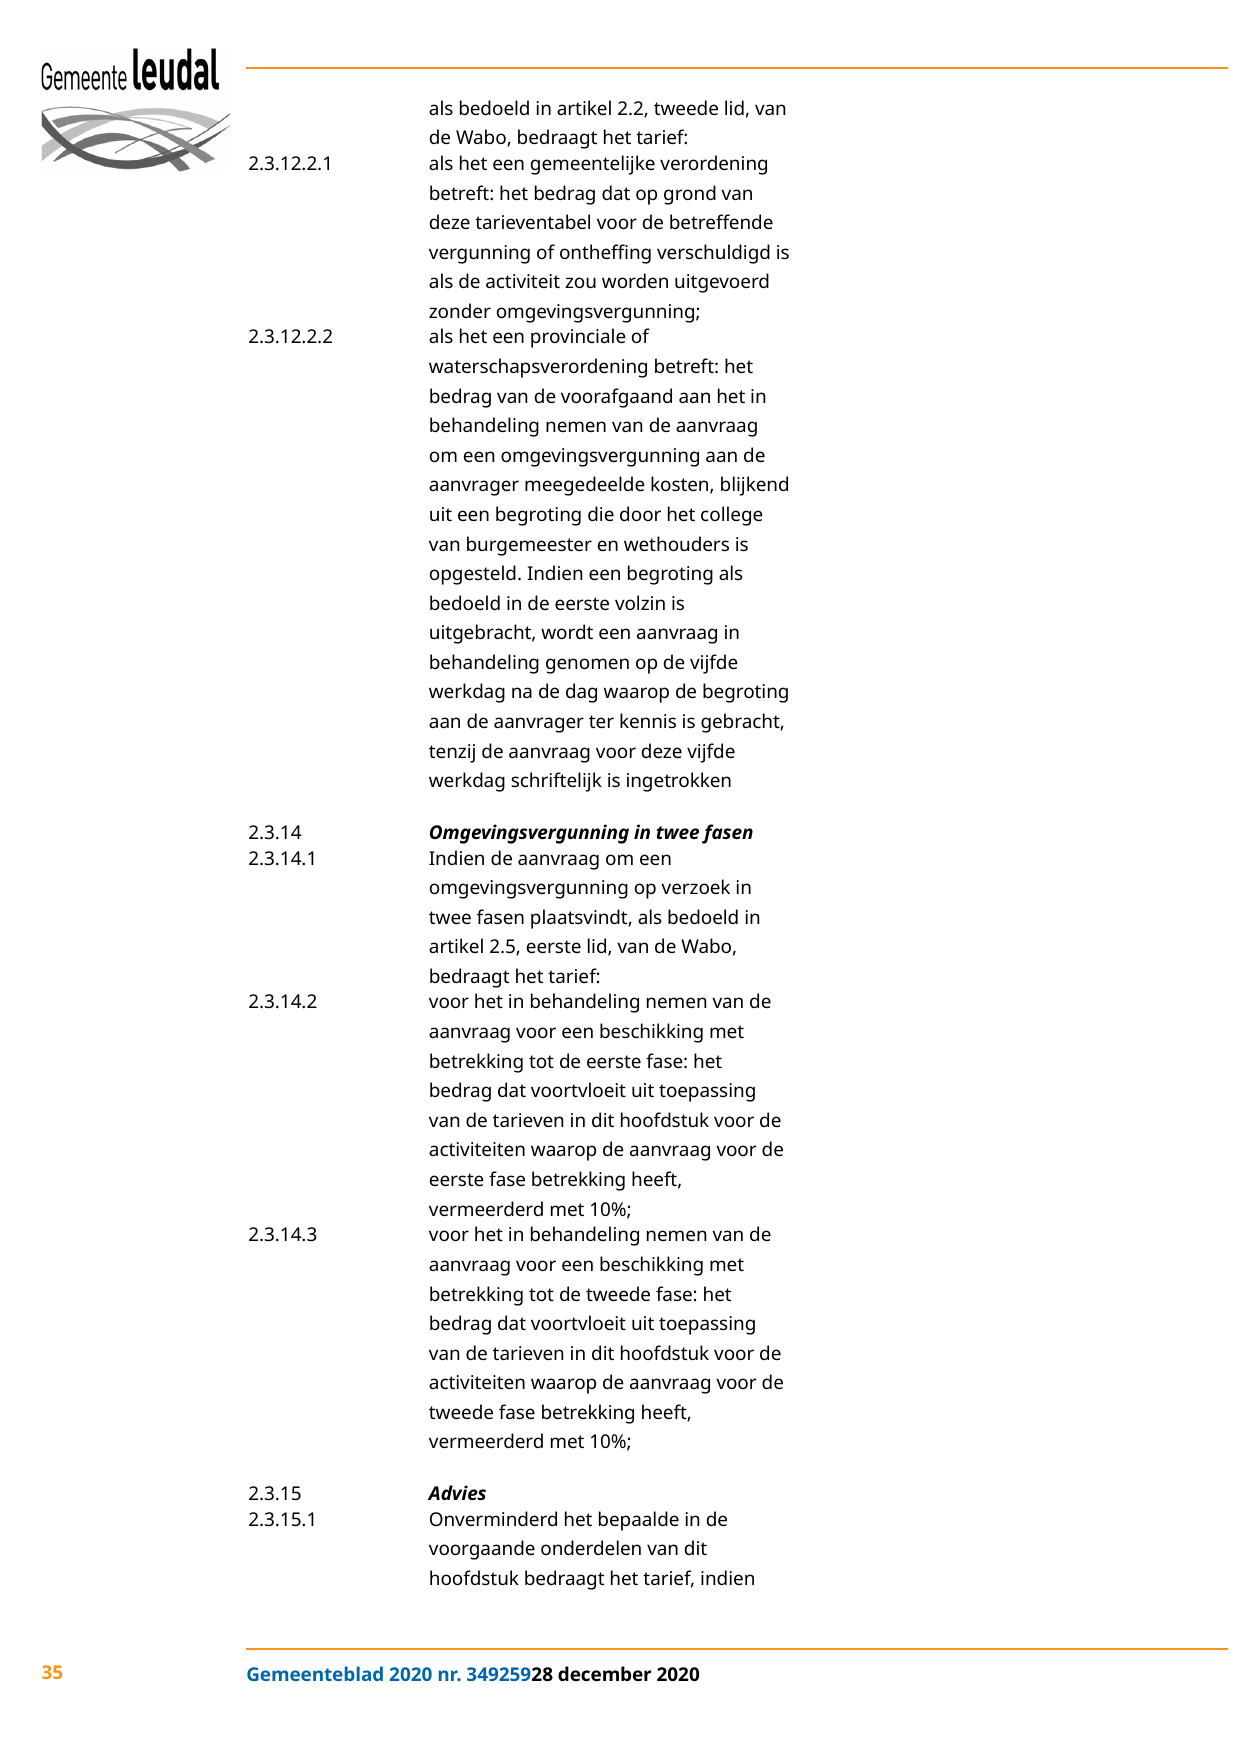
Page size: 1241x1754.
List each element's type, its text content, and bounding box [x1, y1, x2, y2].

table_cell Indien de aanvraag om een omgevingsvergunning op verzoek in twee fasen plaatsvindt, als bedoeld in artikel 2.5, eerste lid, van de Wabo, bedraagt het tarief: [429, 845, 790, 989]
table_cell 2.3.14.3 [248, 1222, 429, 1454]
table_cell [971, 793, 1152, 819]
table_cell [248, 95, 429, 150]
table_cell [429, 793, 790, 819]
table_cell [971, 150, 1152, 324]
table_cell voor het in behandeling nemen van de aanvraag voor een beschikking met betrekking tot de eerste fase: het bedrag dat voortvloeit uit toepassing van de tarieven in dit hoofdstuk voor de activiteiten waarop de aanvraag voor de eerste fase betrekking heeft, vermeerderd met 10%; [429, 989, 790, 1222]
table_cell [971, 1480, 1152, 1506]
table_cell Onverminderd het bepaalde in de voorgaande onderdelen van dit hoofdstuk bedraagt het tarief, indien [429, 1506, 790, 1591]
table_cell [429, 1454, 790, 1480]
table_cell 2.3.14 [248, 819, 429, 845]
table_cell 2.3.12.2.1 [248, 150, 429, 324]
table_cell [971, 1506, 1152, 1591]
table_cell [971, 1454, 1152, 1480]
table_cell [790, 150, 971, 324]
table_cell [971, 845, 1152, 989]
table_cell als bedoeld in artikel 2.2, tweede lid, van de Wabo, bedraagt het tarief: [429, 95, 790, 150]
table_cell [790, 1480, 971, 1506]
table_cell Omgevingsvergunning in twee fasen [429, 819, 790, 845]
table_cell [790, 1222, 971, 1454]
picture [41, 47, 231, 172]
table_cell Advies [429, 1480, 790, 1506]
table_cell 2.3.15 [248, 1480, 429, 1506]
table_cell [790, 1506, 971, 1591]
table_cell 2.3.12.2.2 [248, 324, 429, 793]
table_cell [790, 324, 971, 793]
table_cell [971, 1222, 1152, 1454]
table_cell als het een provinciale of waterschapsverordening betreft: het bedrag van de voorafgaand aan het in behandeling nemen van de aanvraag om een omgevingsvergunning aan de aanvrager meegedeelde kosten, blijkend uit een begroting die door het college van burgemeester en wethouders is opgesteld. Indien een begroting als bedoeld in de eerste volzin is uitgebracht, wordt een aanvraag in behandeling genomen op de vijfde werkdag na de dag waarop de begroting aan de aanvrager ter kennis is gebracht, tenzij de aanvraag voor deze vijfde werkdag schriftelijk is ingetrokken [429, 324, 790, 793]
table_cell [790, 845, 971, 989]
table_cell [790, 793, 971, 819]
table_cell [971, 819, 1152, 845]
table_cell [790, 989, 971, 1222]
table_cell 2.3.14.1 [248, 845, 429, 989]
table_cell [971, 324, 1152, 793]
table_cell [790, 819, 971, 845]
table_cell [790, 95, 971, 150]
table_cell [790, 1454, 971, 1480]
table_cell [971, 95, 1152, 150]
table_cell [971, 989, 1152, 1222]
table_cell als het een gemeentelijke verordening betreft: het bedrag dat op grond van deze tarieventabel voor de betreffende vergunning of ontheffing verschuldigd is als de activiteit zou worden uitgevoerd zonder omgevingsvergunning; [429, 150, 790, 324]
table_cell 2.3.14.2 [248, 989, 429, 1222]
table_cell [248, 1454, 429, 1480]
table_cell voor het in behandeling nemen van de aanvraag voor een beschikking met betrekking tot de tweede fase: het bedrag dat voortvloeit uit toepassing van de tarieven in dit hoofdstuk voor de activiteiten waarop de aanvraag voor de tweede fase betrekking heeft, vermeerderd met 10%; [429, 1222, 790, 1454]
table_cell 2.3.15.1 [248, 1506, 429, 1591]
table_cell [248, 793, 429, 819]
